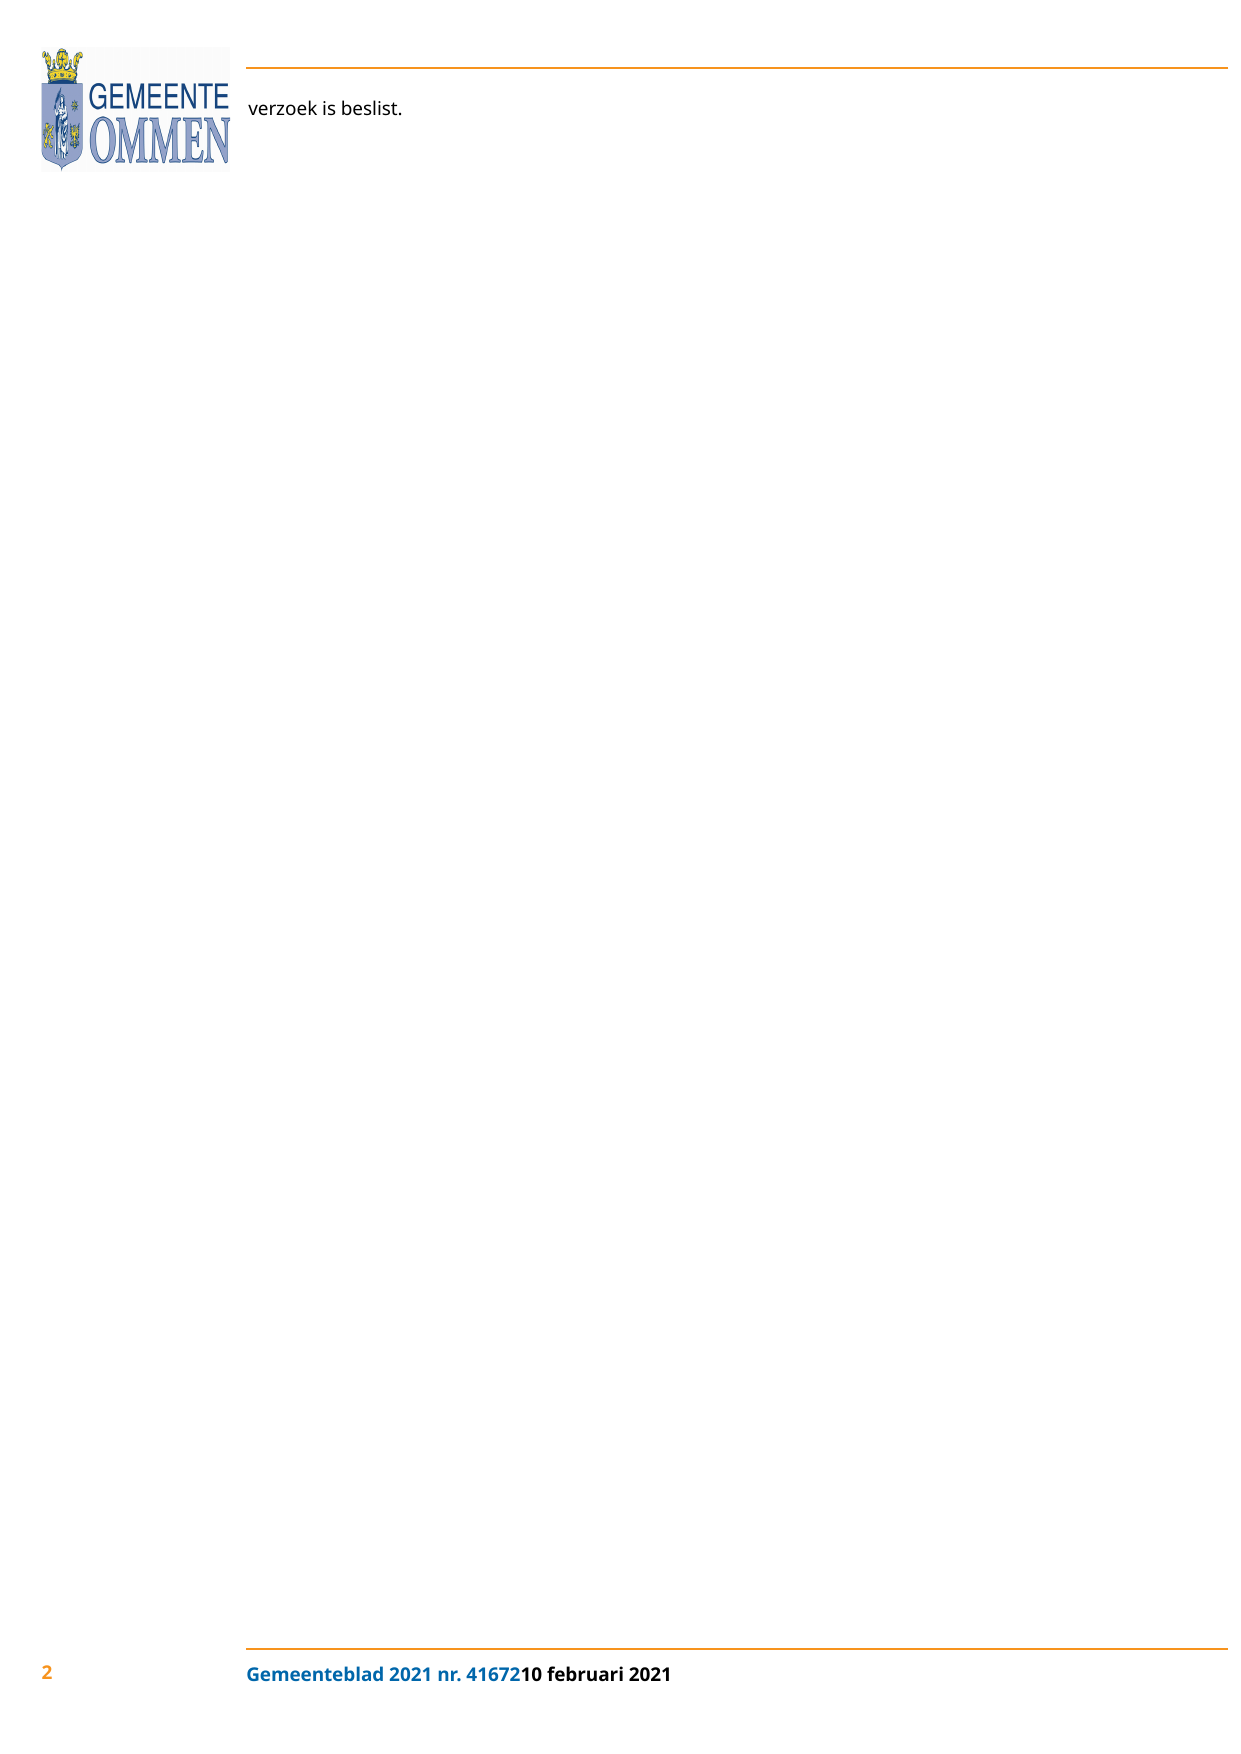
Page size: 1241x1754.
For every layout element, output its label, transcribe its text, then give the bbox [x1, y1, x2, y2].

picture [41, 47, 231, 172]
text verzoek is beslist. [248, 95, 1152, 121]
